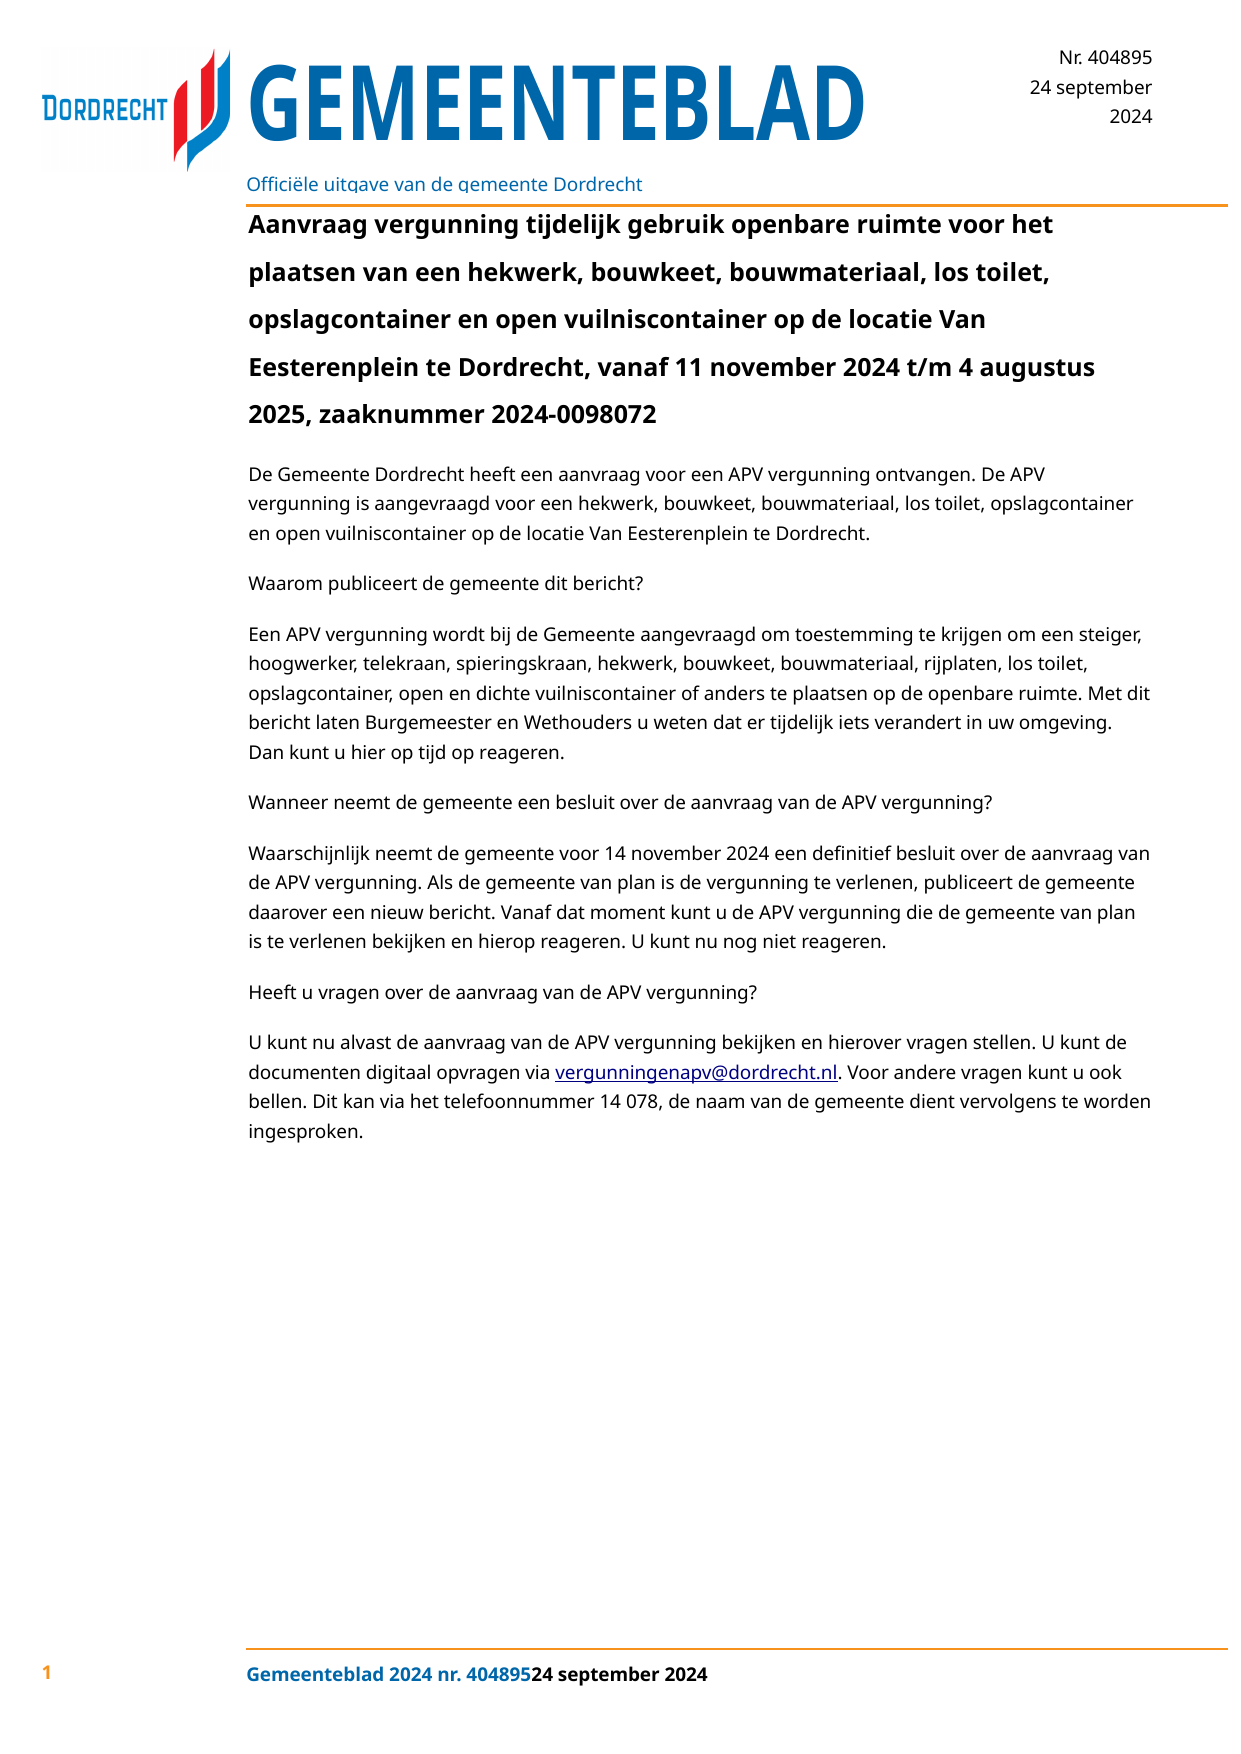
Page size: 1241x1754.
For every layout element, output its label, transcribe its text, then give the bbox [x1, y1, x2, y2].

text De Gemeente Dordrecht heeft een aanvraag voor een APV vergunning ontvangen. De APV vergunning is aangevraagd voor een hekwerk, bouwkeet, bouwmateriaal, los toilet, opslagcontainer en open vuilniscontainer op de locatie Van Eesterenplein te Dordrecht. [248, 461, 1152, 546]
text Waarom publiceert de gemeente dit bericht? [248, 570, 1152, 596]
text Aanvraag vergunning tijdelijk gebruik openbare ruimte voor het plaatsen van een hekwerk, bouwkeet, bouwmateriaal, los toilet, opslagcontainer en open vuilniscontainer op de locatie Van Eesterenplein te Dordrecht, vanaf 11 november 2024 t/m 4 augustus 2025, zaaknummer 2024-0098072 [248, 207, 1152, 431]
text Waarschijnlijk neemt de gemeente voor 14 november 2024 een definitief besluit over de aanvraag van de APV vergunning. Als de gemeente van plan is de vergunning te verlenen, publiceert de gemeente daarover een nieuw bericht. Vanaf dat moment kunt u de APV vergunning die de gemeente van plan is te verlenen bekijken en hierop reageren. U kunt nu nog niet reageren. [248, 840, 1152, 954]
text Wanneer neemt de gemeente een besluit over de aanvraag van de APV vergunning? [248, 789, 1152, 815]
text U kunt nu alvast de aanvraag van de APV vergunning bekijken en hierover vragen stellen. U kunt de documenten digitaal opvragen via vergunningenapv@dordrecht.nl. Voor andere vragen kunt u ook bellen. Dit kan via het telefoonnummer 14 078, de naam van de gemeente dient vervolgens te worden ingesproken. [248, 1029, 1152, 1144]
text Een APV vergunning wordt bij de Gemeente aangevraagd om toestemming te krijgen om een steiger, hoogwerker, telekraan, spieringskraan, hekwerk, bouwkeet, bouwmateriaal, rijplaten, los toilet, opslagcontainer, open en dichte vuilniscontainer of anders te plaatsen op de openbare ruimte. Met dit bericht laten Burgemeester en Wethouders u weten dat er tijdelijk iets verandert in uw omgeving. Dan kunt u hier op tijd op reageren. [248, 621, 1152, 765]
picture [41, 47, 231, 172]
text Heeft u vragen over de aanvraag van de APV vergunning? [248, 979, 1152, 1005]
